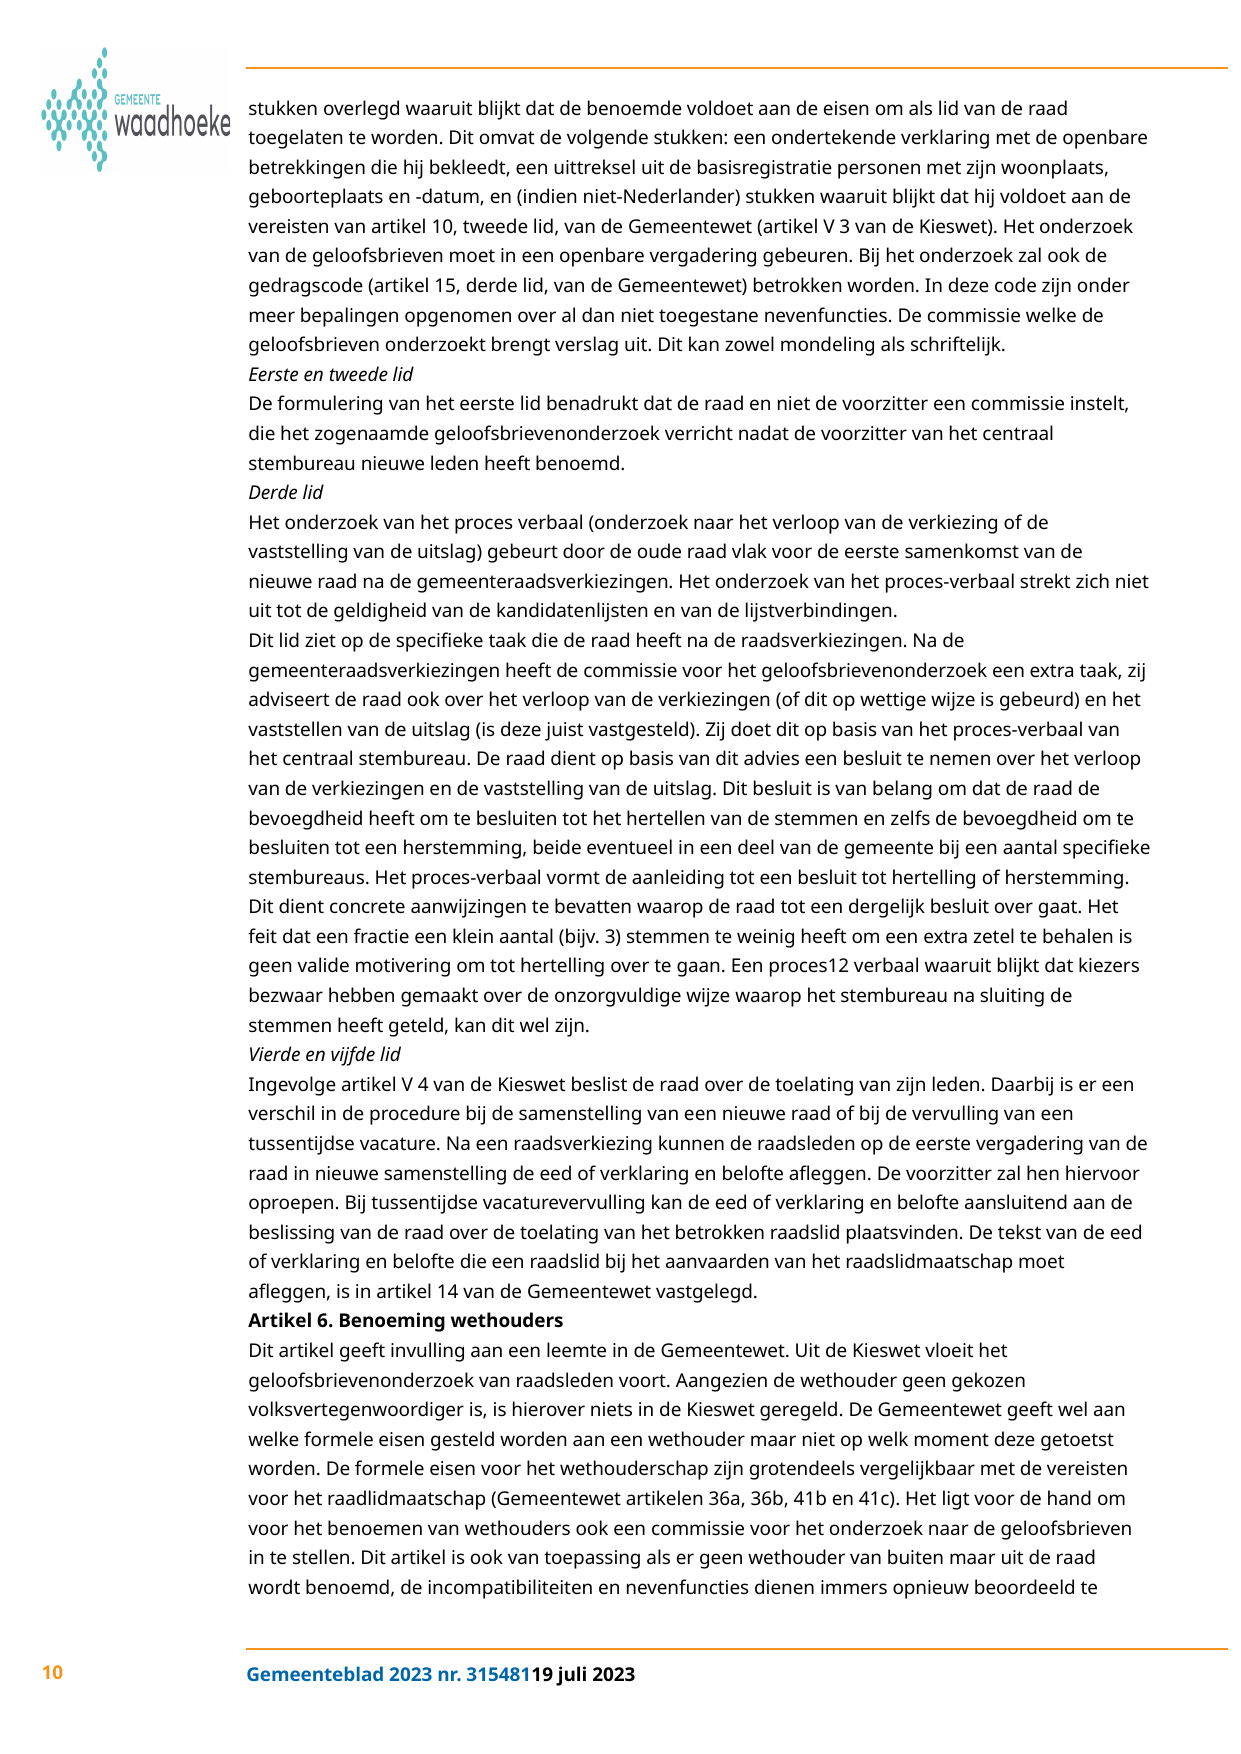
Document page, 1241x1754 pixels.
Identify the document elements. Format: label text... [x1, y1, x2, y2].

text Het onderzoek van het proces verbaal (onderzoek naar het verloop van de verkiezing of de vaststelling van de uitslag) gebeurt door de oude raad vlak voor de eerste samenkomst van de nieuwe raad na de gemeenteraadsverkiezingen. Het onderzoek van het proces-verbaal strekt zich niet uit tot de geldigheid van de kandidatenlijsten en van de lijstverbindingen. [248, 509, 1152, 623]
text stukken overlegd waaruit blijkt dat de benoemde voldoet aan de eisen om als lid van de raad toegelaten te worden. Dit omvat de volgende stukken: een ondertekende verklaring met de openbare betrekkingen die hij bekleedt, een uittreksel uit de basisregistratie personen met zijn woonplaats, geboorteplaats en -datum, en (indien niet-Nederlander) stukken waaruit blijkt dat hij voldoet aan de vereisten van artikel 10, tweede lid, van de Gemeentewet (artikel V 3 van de Kieswet). Het onderzoek van de geloofsbrieven moet in een openbare vergadering gebeuren. Bij het onderzoek zal ook de gedragscode (artikel 15, derde lid, van de Gemeentewet) betrokken worden. In deze code zijn onder meer bepalingen opgenomen over al dan niet toegestane nevenfuncties. De commissie welke de geloofsbrieven onderzoekt brengt verslag uit. Dit kan zowel mondeling als schriftelijk. [248, 95, 1152, 357]
text De formulering van het eerste lid benadrukt dat de raad en niet de voorzitter een commissie instelt, die het zogenaamde geloofsbrievenonderzoek verricht nadat de voorzitter van het centraal stembureau nieuwe leden heeft benoemd. [248, 391, 1152, 476]
text Ingevolge artikel V 4 van de Kieswet beslist de raad over de toelating van zijn leden. Daarbij is er een verschil in de procedure bij de samenstelling van een nieuwe raad of bij de vervulling van een tussentijdse vacature. Na een raadsverkiezing kunnen de raadsleden op de eerste vergadering van de raad in nieuwe samenstelling de eed of verklaring en belofte afleggen. De voorzitter zal hen hiervoor oproepen. Bij tussentijdse vacaturevervulling kan de eed of verklaring en belofte aansluitend aan de beslissing van de raad over de toelating van het betrokken raadslid plaatsvinden. De tekst van de eed of verklaring en belofte die een raadslid bij het aanvaarden van het raadslidmaatschap moet afleggen, is in artikel 14 van de Gemeentewet vastgelegd. [248, 1071, 1152, 1304]
text Dit lid ziet op de specifieke taak die de raad heeft na de raadsverkiezingen. Na de gemeenteraadsverkiezingen heeft de commissie voor het geloofsbrievenonderzoek een extra taak, zij adviseert de raad ook over het verloop van de verkiezingen (of dit op wettige wijze is gebeurd) en het vaststellen van de uitslag (is deze juist vastgesteld). Zij doet dit op basis van het proces-verbaal van het centraal stembureau. De raad dient op basis van dit advies een besluit te nemen over het verloop van de verkiezingen en de vaststelling van de uitslag. Dit besluit is van belang om dat de raad de bevoegdheid heeft om te besluiten tot het hertellen van de stemmen en zelfs de bevoegdheid om te besluiten tot een herstemming, beide eventueel in een deel van de gemeente bij een aantal specifieke stembureaus. Het proces-verbaal vormt de aanleiding tot een besluit tot hertelling of herstemming. Dit dient concrete aanwijzingen te bevatten waarop de raad tot een dergelijk besluit over gaat. Het feit dat een fractie een klein aantal (bijv. 3) stemmen te weinig heeft om een extra zetel te behalen is geen valide motivering om tot hertelling over te gaan. Een proces12 verbaal waaruit blijkt dat kiezers bezwaar hebben gemaakt over de onzorgvuldige wijze waarop het stembureau na sluiting de stemmen heeft geteld, kan dit wel zijn. [248, 627, 1152, 1038]
text Dit artikel geeft invulling aan een leemte in de Gemeentewet. Uit de Kieswet vloeit het geloofsbrievenonderzoek van raadsleden voort. Aangezien de wethouder geen gekozen volksvertegenwoordiger is, is hierover niets in de Kieswet geregeld. De Gemeentewet geeft wel aan welke formele eisen gesteld worden aan een wethouder maar niet op welk moment deze getoetst worden. De formele eisen voor het wethouderschap zijn grotendeels vergelijkbaar met de vereisten voor het raadlidmaatschap (Gemeentewet artikelen 36a, 36b, 41b en 41c). Het ligt voor de hand om voor het benoemen van wethouders ook een commissie voor het onderzoek naar de geloofsbrieven in te stellen. Dit artikel is ook van toepassing als er geen wethouder van buiten maar uit de raad wordt benoemd, de incompatibiliteiten en nevenfuncties dienen immers opnieuw beoordeeld te [248, 1337, 1152, 1600]
text Eerste en tweede lid [248, 361, 1152, 387]
picture [41, 47, 231, 172]
text Artikel 6. Benoeming wethouders [248, 1308, 1152, 1333]
text Derde lid [248, 479, 1152, 505]
text Vierde en vijfde lid [248, 1041, 1152, 1067]
